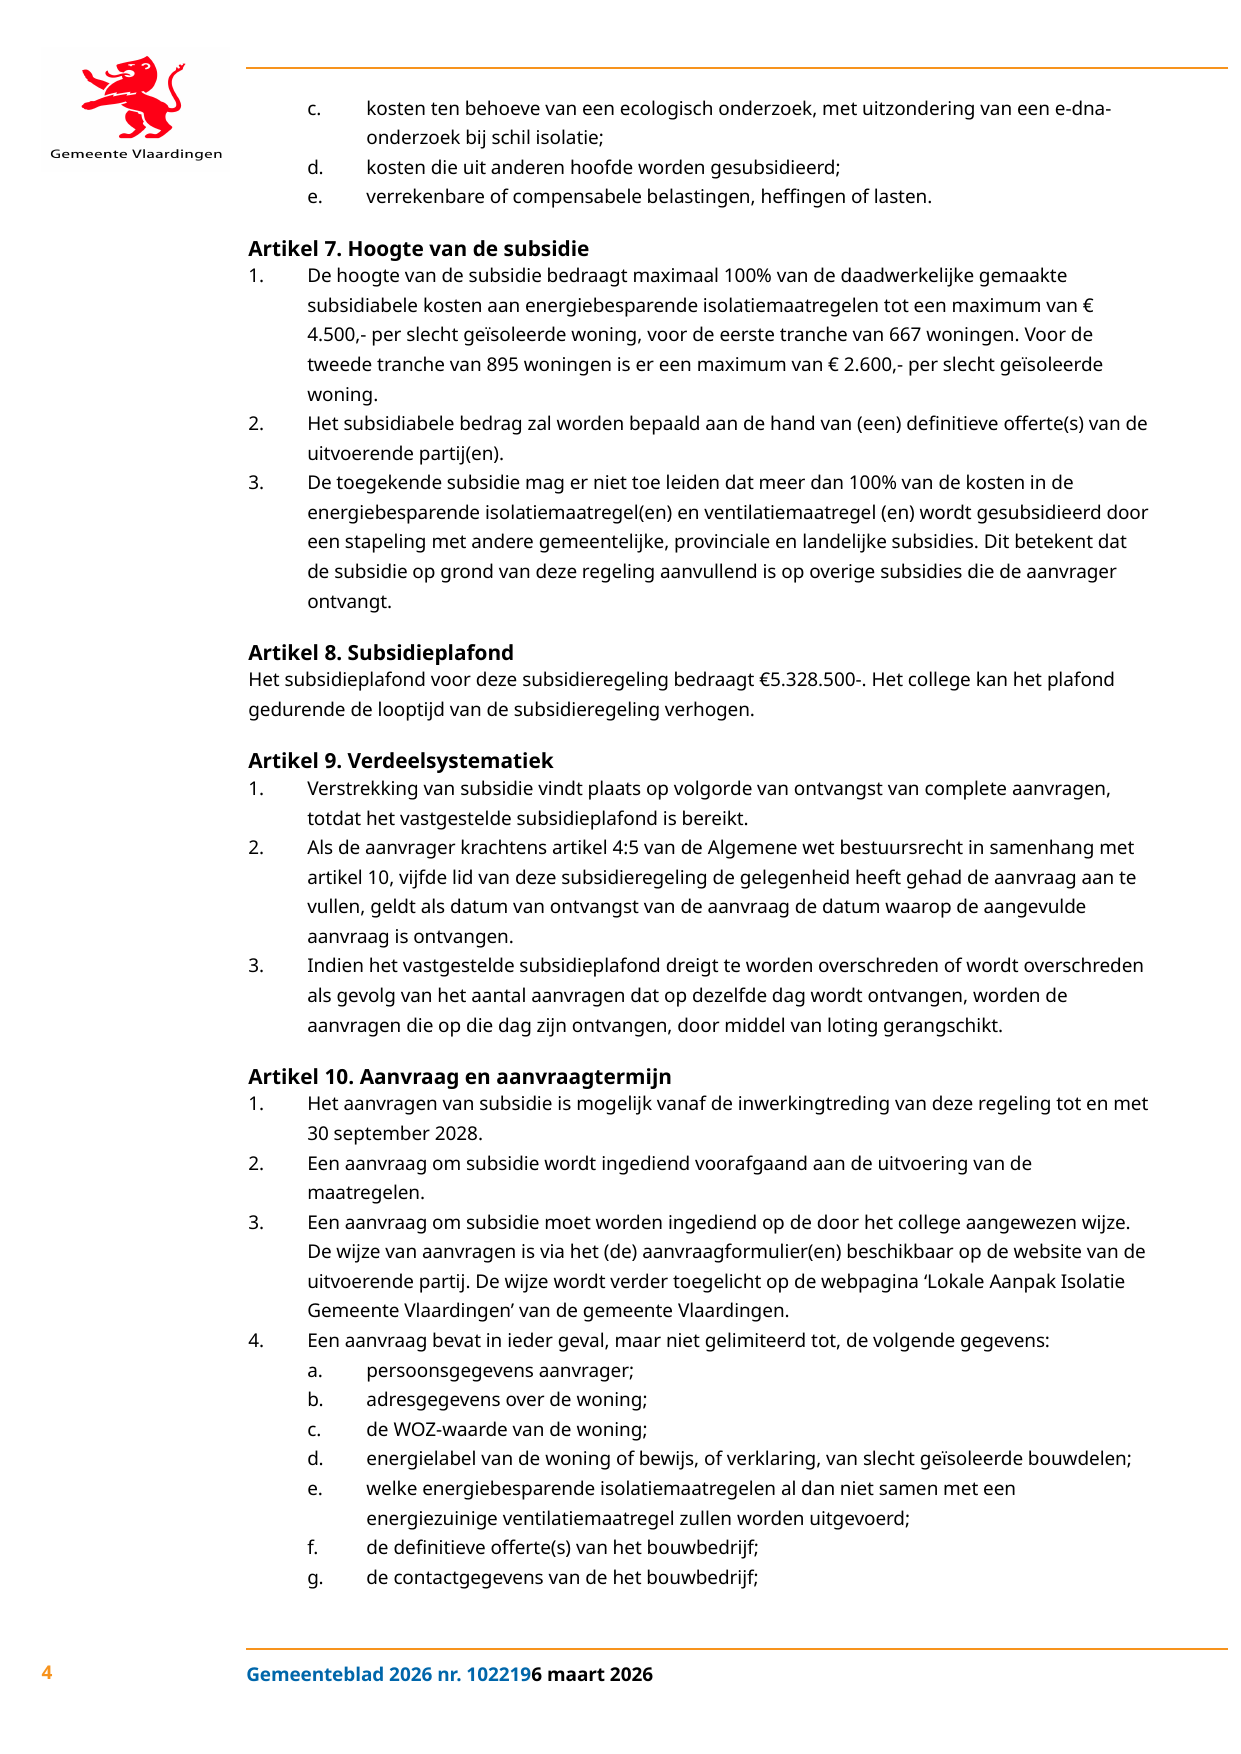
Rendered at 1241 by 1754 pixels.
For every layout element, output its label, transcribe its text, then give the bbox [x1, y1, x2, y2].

list Het subsidiabele bedrag zal worden bepaald aan de hand van (een) definitieve offerte(s) van de uitvoerende partij(en). [248, 410, 1152, 466]
list Een aanvraag om subsidie moet worden ingediend op de door het college aangewezen wijze. De wijze van aanvragen is via het (de) aanvraagformulier(en) beschikbaar op de website van de uitvoerende partij. De wijze wordt verder toegelicht op de webpagina ‘Lokale Aanpak Isolatie Gemeente Vlaardingen’ van de gemeente Vlaardingen. [248, 1209, 1152, 1323]
list Een aanvraag bevat in ieder geval, maar niet gelimiteerd tot, de volgende gegevens: [248, 1327, 1152, 1353]
list Indien het vastgestelde subsidieplafond dreigt te worden overschreden of wordt overschreden als gevolg van het aantal aanvragen dat op dezelfde dag wordt ontvangen, worden de aanvragen die op die dag zijn ontvangen, door middel van loting gerangschikt. [248, 953, 1152, 1037]
list welke energiebesparende isolatiemaatregelen al dan niet samen met een energiezuinige ventilatiemaatregel zullen worden uitgevoerd; [307, 1475, 1152, 1531]
text Het subsidieplafond voor deze subsidieregeling bedraagt €5.328.500-. Het college kan het plafond gedurende de looptijd van de subsidieregeling verhogen. [248, 667, 1152, 722]
list Als de aanvrager krachtens artikel 4:5 van de Algemene wet bestuursrecht in samenhang met artikel 10, vijfde lid van deze subsidieregeling de gelegenheid heeft gehad de aanvraag aan te vullen, geldt als datum van ontvangst van de aanvraag de datum waarop de aangevulde aanvraag is ontvangen. [248, 834, 1152, 949]
list Een aanvraag om subsidie wordt ingediend voorafgaand aan de uitvoering van de maatregelen. [248, 1150, 1152, 1205]
list De toegekende subsidie mag er niet toe leiden dat meer dan 100% van de kosten in de energiebesparende isolatiemaatregel(en) en ventilatiemaatregel (en) wordt gesubsidieerd door een stapeling met andere gemeentelijke, provinciale en landelijke subsidies. Dit betekent dat de subsidie op grond van deze regeling aanvullend is op overige subsidies die de aanvrager ontvangt. [248, 469, 1152, 613]
text Artikel 9. Verdeelsystematiek [248, 747, 1152, 775]
list adresgegevens over de woning; [307, 1386, 1152, 1412]
list de contactgegevens van de het bouwbedrijf; [307, 1564, 1152, 1590]
list kosten die uit anderen hoofde worden gesubsidieerd; [307, 154, 1152, 180]
list De hoogte van de subsidie bedraagt maximaal 100% van de daadwerkelijke gemaakte subsidiabele kosten aan energiebesparende isolatiemaatregelen tot een maximum van € 4.500,- per slecht geïsoleerde woning, voor de eerste tranche van 667 woningen. Voor de tweede tranche van 895 woningen is er een maximum van € 2.600,- per slecht geïsoleerde woning. [248, 262, 1152, 406]
text Artikel 7. Hoogte van de subsidie [248, 234, 1152, 262]
list de definitieve offerte(s) van het bouwbedrijf; [307, 1534, 1152, 1560]
text Artikel 10. Aanvraag en aanvraagtermijn [248, 1062, 1152, 1091]
list kosten ten behoeve van een ecologisch onderzoek, met uitzondering van een e-dna-onderzoek bij schil isolatie; [307, 95, 1152, 150]
list Het aanvragen van subsidie is mogelijk vanaf de inwerkingtreding van deze regeling tot en met 30 september 2028. [248, 1091, 1152, 1146]
picture [41, 47, 231, 172]
list energielabel van de woning of bewijs, of verklaring, van slecht geïsoleerde bouwdelen; [307, 1446, 1152, 1471]
list persoonsgegevens aanvrager; [307, 1357, 1152, 1383]
list Verstrekking van subsidie vindt plaats op volgorde van ontvangst van complete aanvragen, totdat het vastgestelde subsidieplafond is bereikt. [248, 775, 1152, 830]
list de WOZ-waarde van de woning; [307, 1416, 1152, 1442]
text Artikel 8. Subsidieplafond [248, 638, 1152, 667]
list verrekenbare of compensabele belastingen, heffingen of lasten. [307, 183, 1152, 209]
